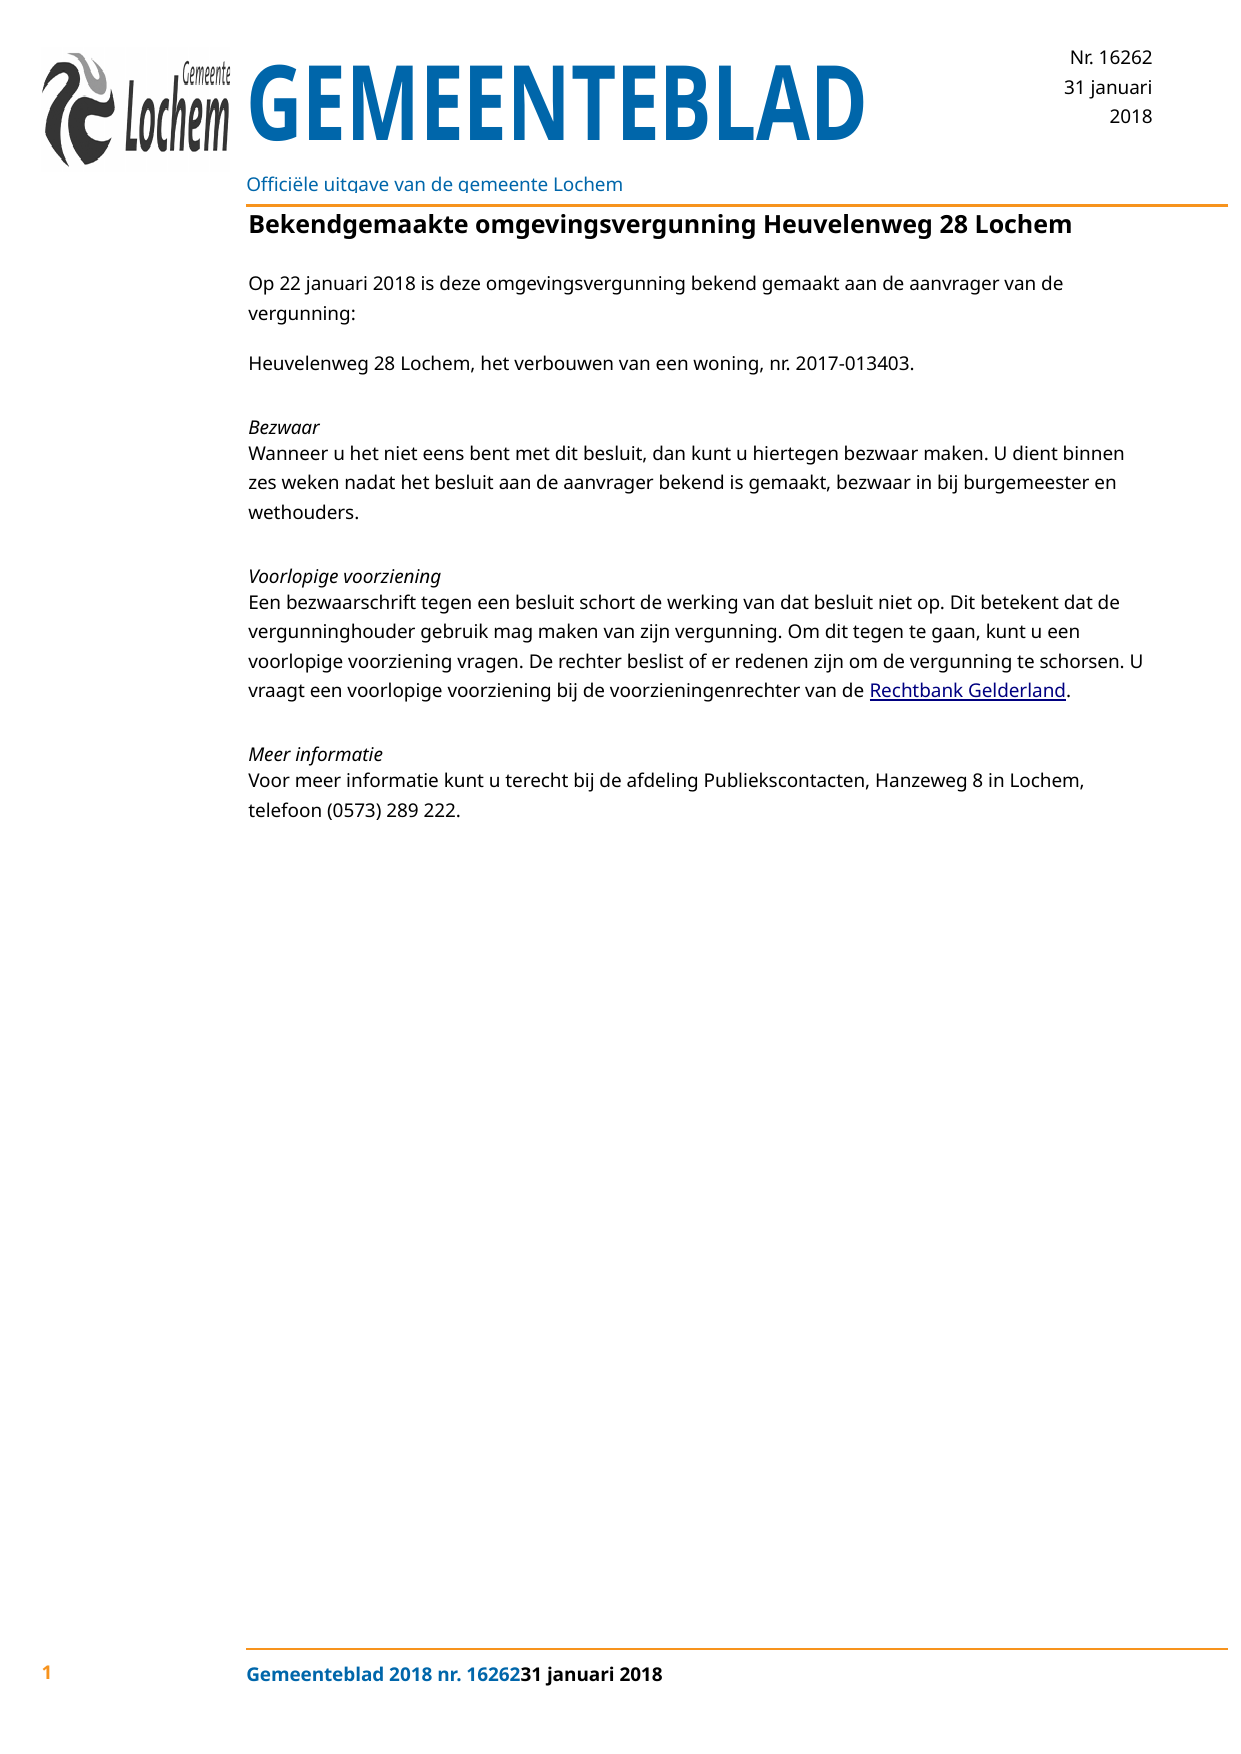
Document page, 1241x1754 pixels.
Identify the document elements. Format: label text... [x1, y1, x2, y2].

text Bekendgemaakte omgevingsvergunning Heuvelenweg 28 Lochem [248, 207, 1152, 241]
text Heuvelenweg 28 Lochem, het verbouwen van een woning, nr. 2017-013403. [248, 350, 1152, 376]
text Bezwaar [248, 414, 1152, 440]
text Voorlopige voorziening [248, 563, 1152, 589]
picture [41, 47, 231, 172]
text Wanneer u het niet eens bent met dit besluit, dan kunt u hiertegen bezwaar maken. U dient binnen zes weken nadat het besluit aan de aanvrager bekend is gemaakt, bezwaar in bij burgemeester en wethouders. [248, 440, 1152, 525]
text Op 22 januari 2018 is deze omgevingsvergunning bekend gemaakt aan de aanvrager van de vergunning: [248, 270, 1152, 326]
text Voor meer informatie kunt u terecht bij de afdeling Publiekscontacten, Hanzeweg 8 in Lochem, telefoon (0573) 289 222. [248, 767, 1152, 823]
text Een bezwaarschrift tegen een besluit schort de werking van dat besluit niet op. Dit betekent dat de vergunninghouder gebruik mag maken van zijn vergunning. Om dit tegen te gaan, kunt u een voorlopige voorziening vragen. De rechter beslist of er redenen zijn om de vergunning te schorsen. U vraagt een voorlopige voorziening bij de voorzieningenrechter van de Rechtbank Gelderland. [248, 589, 1152, 703]
text Meer informatie [248, 742, 1152, 767]
